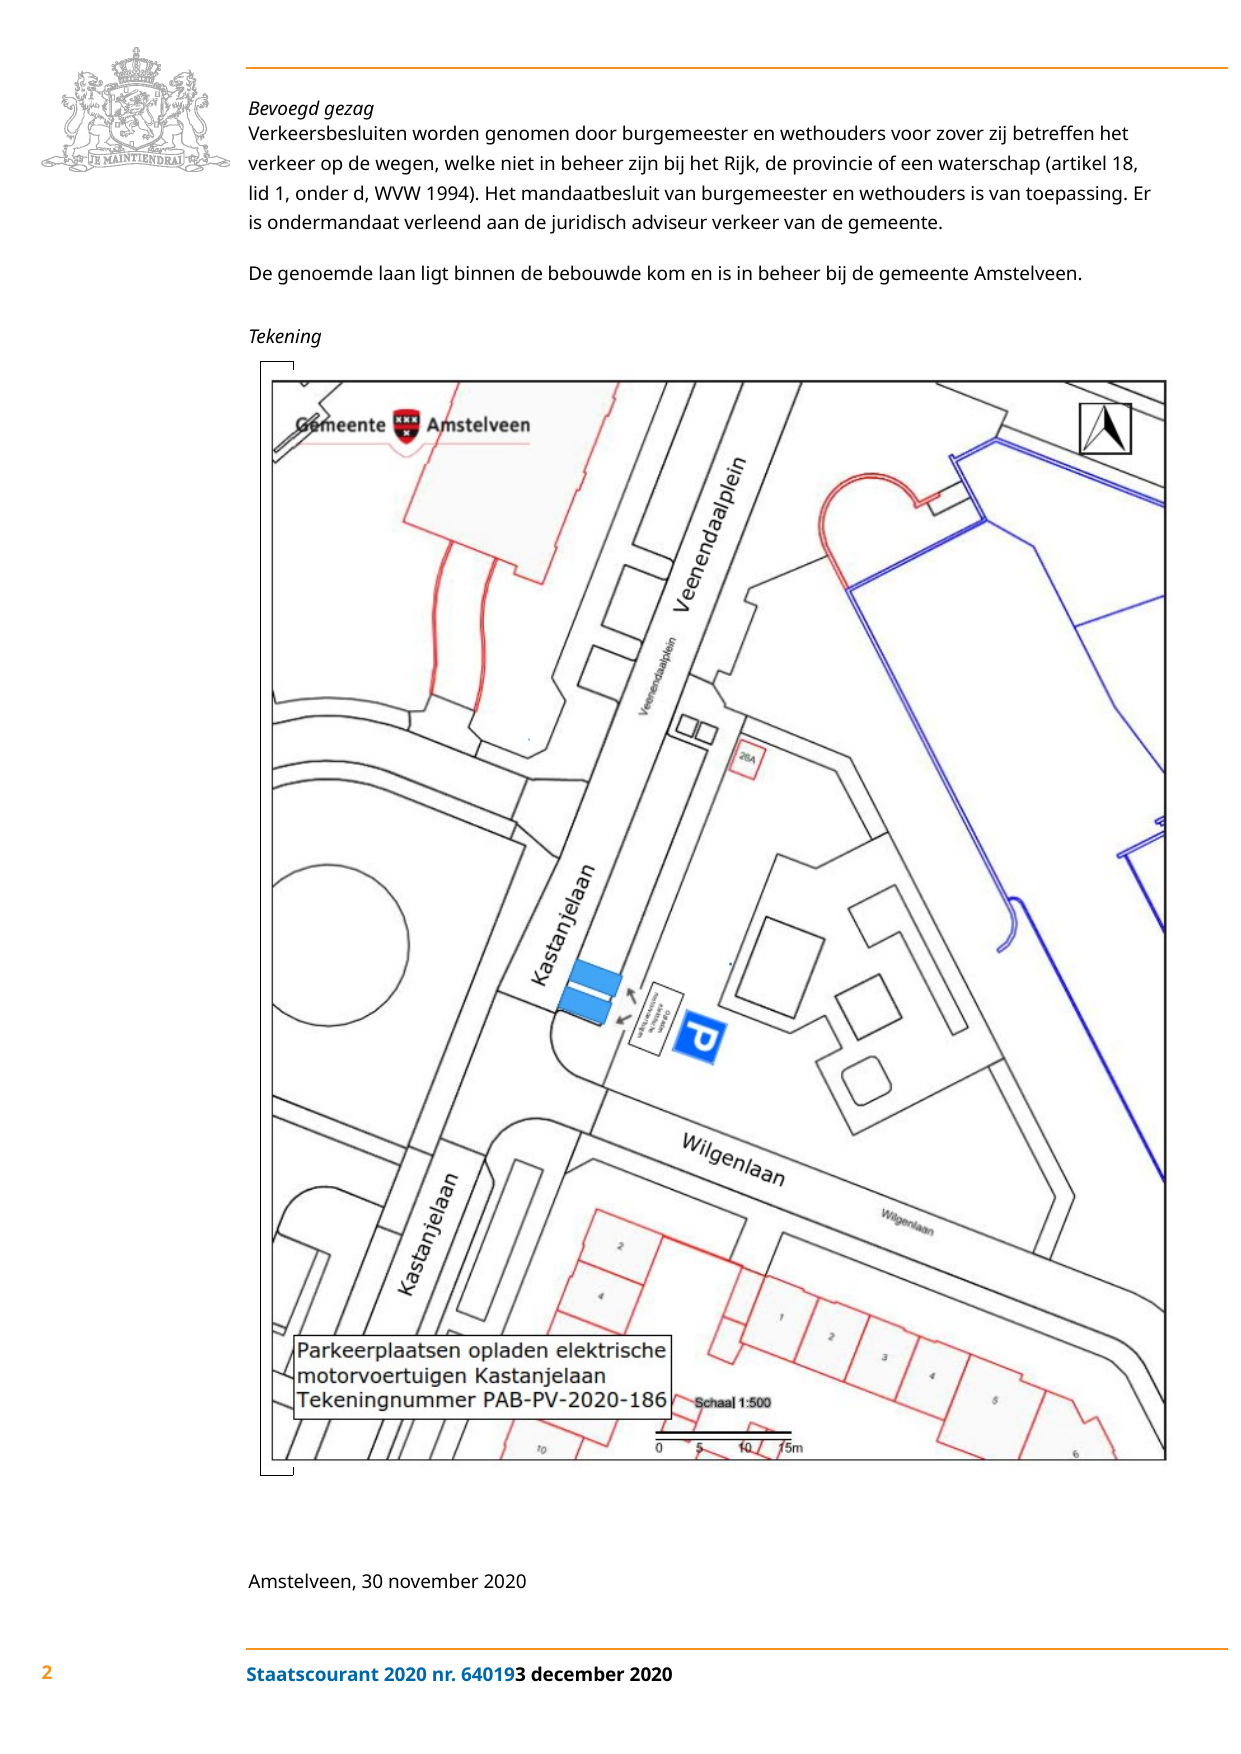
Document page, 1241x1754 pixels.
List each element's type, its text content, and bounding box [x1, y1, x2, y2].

picture [268, 370, 1173, 1467]
text Verkeersbesluiten worden genomen door burgemeester en wethouders voor zover zij betreffen het verkeer op de wegen, welke niet in beheer zijn bij het Rijk, de provincie of een waterschap (artikel 18, lid 1, onder d, WVW 1994). Het mandaatbesluit van burgemeester en wethouders is van toepassing. Er is ondermandaat verleend aan de juridisch adviseur verkeer van de gemeente. [248, 121, 1152, 235]
picture [41, 47, 231, 172]
text Bevoegd gezag [248, 95, 1152, 121]
text De genoemde laan ligt binnen de bebouwde kom en is in beheer bij de gemeente Amstelveen. [248, 260, 1152, 285]
text Amstelveen, 30 november 2020 [248, 1568, 1152, 1594]
text Tekening [248, 324, 1152, 349]
